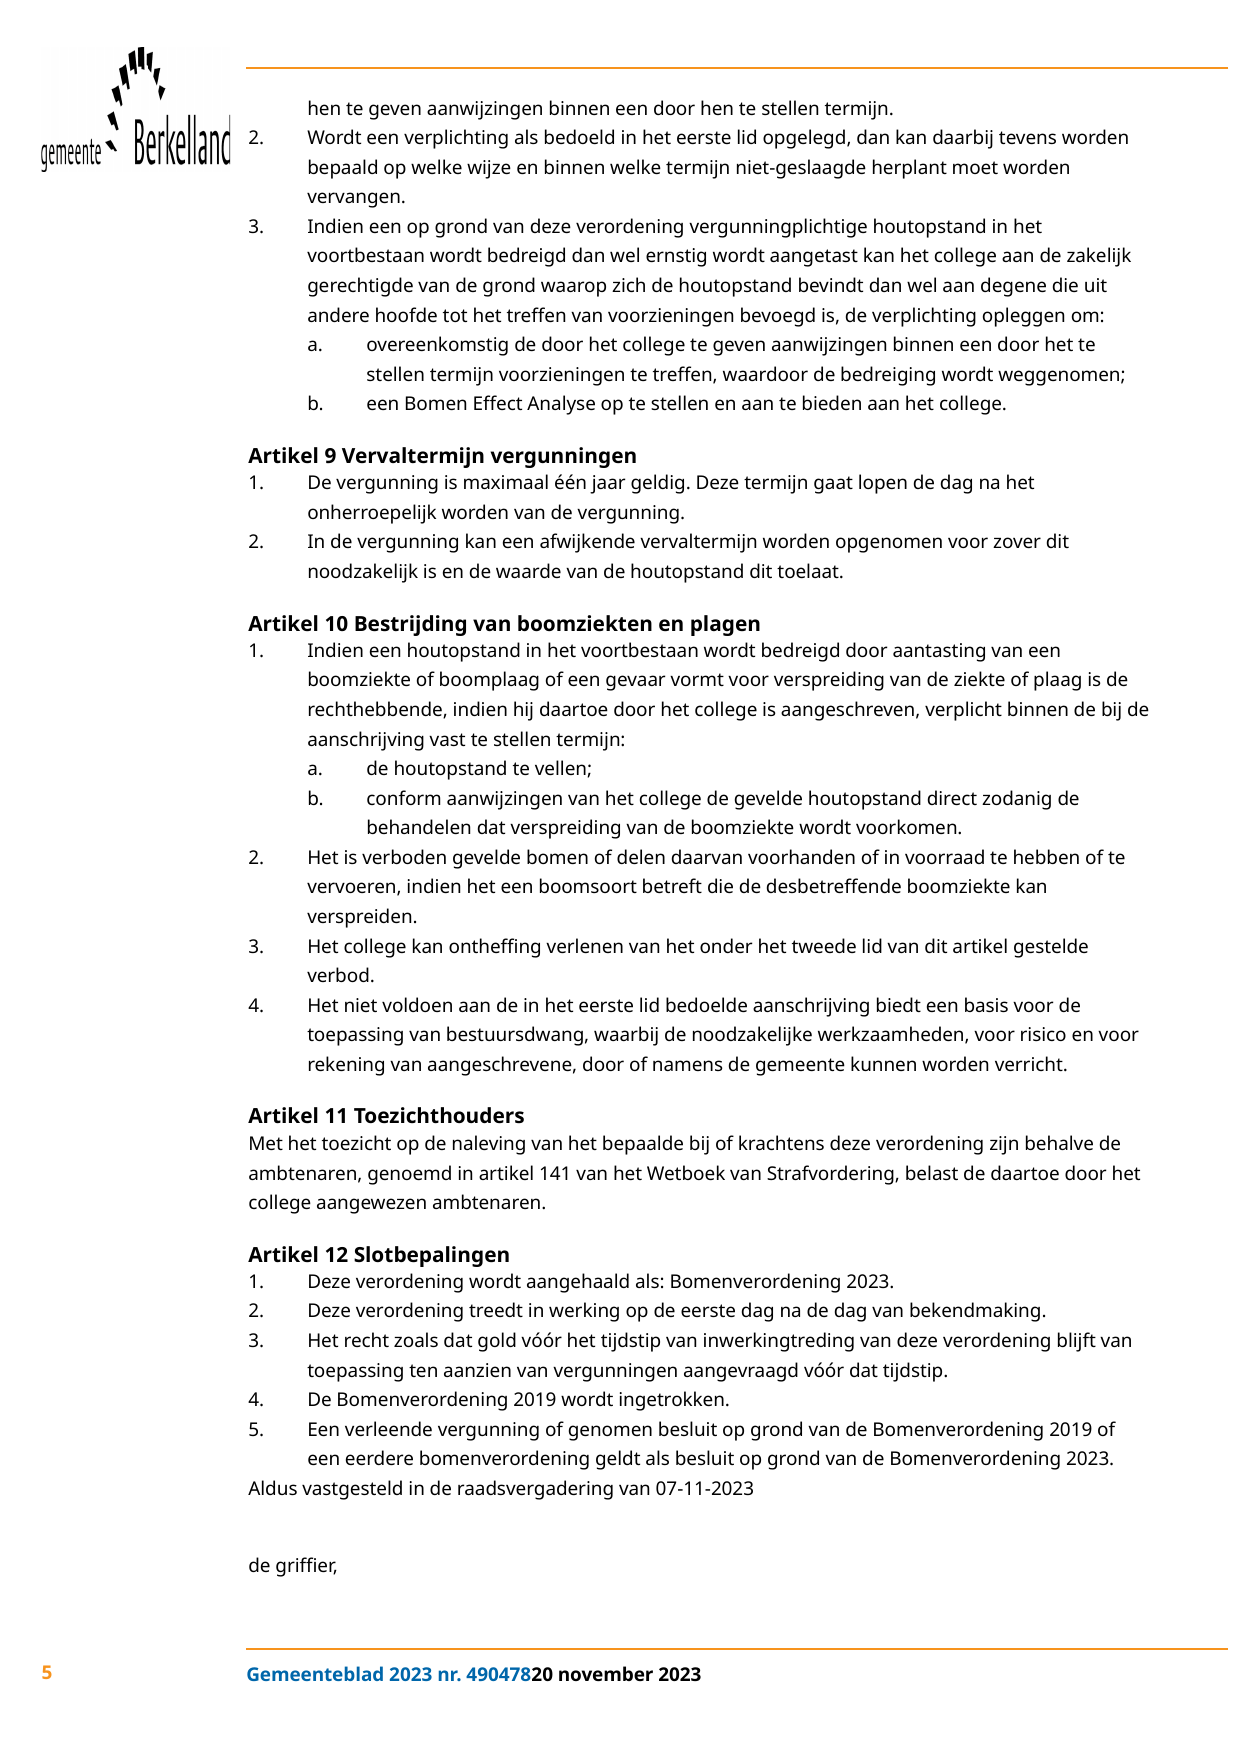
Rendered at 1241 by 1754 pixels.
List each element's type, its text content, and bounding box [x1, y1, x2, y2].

list Het is verboden gevelde bomen of delen daarvan voorhanden of in voorraad te hebben of te vervoeren, indien het een boomsoort betreft die de desbetreffende boomziekte kan verspreiden. [248, 844, 1152, 929]
list De vergunning is maximaal één jaar geldig. Deze termijn gaat lopen de dag na het onherroepelijk worden van de vergunning. [248, 469, 1152, 525]
list overeenkomstig de door het college te geven aanwijzingen binnen een door het te stellen termijn voorzieningen te treffen, waardoor de bedreiging wordt weggenomen; [307, 331, 1152, 387]
text Met het toezicht op de naleving van het bepaalde bij of krachtens deze verordening zijn behalve de ambtenaren, genoemd in artikel 141 van het Wetboek van Strafvordering, belast de daartoe door het college aangewezen ambtenaren. [248, 1130, 1152, 1215]
list Deze verordening treedt in werking op de eerste dag na de dag van bekendmaking. [248, 1298, 1152, 1323]
list Het recht zoals dat gold vóór het tijdstip van inwerkingtreding van deze verordening blijft van toepassing ten aanzien van vergunningen aangevraagd vóór dat tijdstip. [248, 1327, 1152, 1383]
list Indien een op grond van deze verordening vergunningplichtige houtopstand in het voortbestaan wordt bedreigd dan wel ernstig wordt aangetast kan het college aan de zakelijk gerechtigde van de grond waarop zich de houtopstand bevindt dan wel aan degene die uit andere hoofde tot het treffen van voorzieningen bevoegd is, de verplichting opleggen om: [248, 213, 1152, 328]
picture [41, 47, 231, 172]
list de houtopstand te vellen; [307, 755, 1152, 781]
list Deze verordening wordt aangehaald als: Bomenverordening 2023. [248, 1268, 1152, 1294]
text Aldus vastgesteld in de raadsvergadering van 07-11-2023 [248, 1475, 1152, 1501]
text Artikel 12 Slotbepalingen [248, 1240, 1152, 1268]
list De Bomenverordening 2019 wordt ingetrokken. [248, 1386, 1152, 1412]
text Artikel 10 Bestrijding van boomziekten en plagen [248, 609, 1152, 637]
list Indien een houtopstand in het voortbestaan wordt bedreigd door aantasting van een boomziekte of boomplaag of een gevaar vormt voor verspreiding van de ziekte of plaag is de rechthebbende, indien hij daartoe door het college is aangeschreven, verplicht binnen de bij de aanschrijving vast te stellen termijn: [248, 637, 1152, 752]
list een Bomen Effect Analyse op te stellen en aan te bieden aan het college. [307, 391, 1152, 416]
list Het college kan ontheffing verlenen van het onder het tweede lid van dit artikel gestelde verbod. [248, 933, 1152, 988]
list Het niet voldoen aan de in het eerste lid bedoelde aanschrijving biedt een basis voor de toepassing van bestuursdwang, waarbij de noodzakelijke werkzaamheden, voor risico en voor rekening van aangeschrevene, door of namens de gemeente kunnen worden verricht. [248, 992, 1152, 1077]
list Wordt een verplichting als bedoeld in het eerste lid opgelegd, dan kan daarbij tevens worden bepaald op welke wijze en binnen welke termijn niet-geslaagde herplant moet worden vervangen. [248, 124, 1152, 209]
text Artikel 9 Vervaltermijn vergunningen [248, 441, 1152, 469]
text de griffier, [248, 1552, 1152, 1578]
list hen te geven aanwijzingen binnen een door hen te stellen termijn. [248, 95, 1152, 121]
list In de vergunning kan een afwijkende vervaltermijn worden opgenomen voor zover dit noodzakelijk is en de waarde van de houtopstand dit toelaat. [248, 529, 1152, 584]
list Een verleende vergunning of genomen besluit op grond van de Bomenverordening 2019 of een eerdere bomenverordening geldt als besluit op grond van de Bomenverordening 2023. [248, 1416, 1152, 1471]
text Artikel 11 Toezichthouders [248, 1102, 1152, 1130]
list conform aanwijzingen van het college de gevelde houtopstand direct zodanig de behandelen dat verspreiding van de boomziekte wordt voorkomen. [307, 785, 1152, 840]
